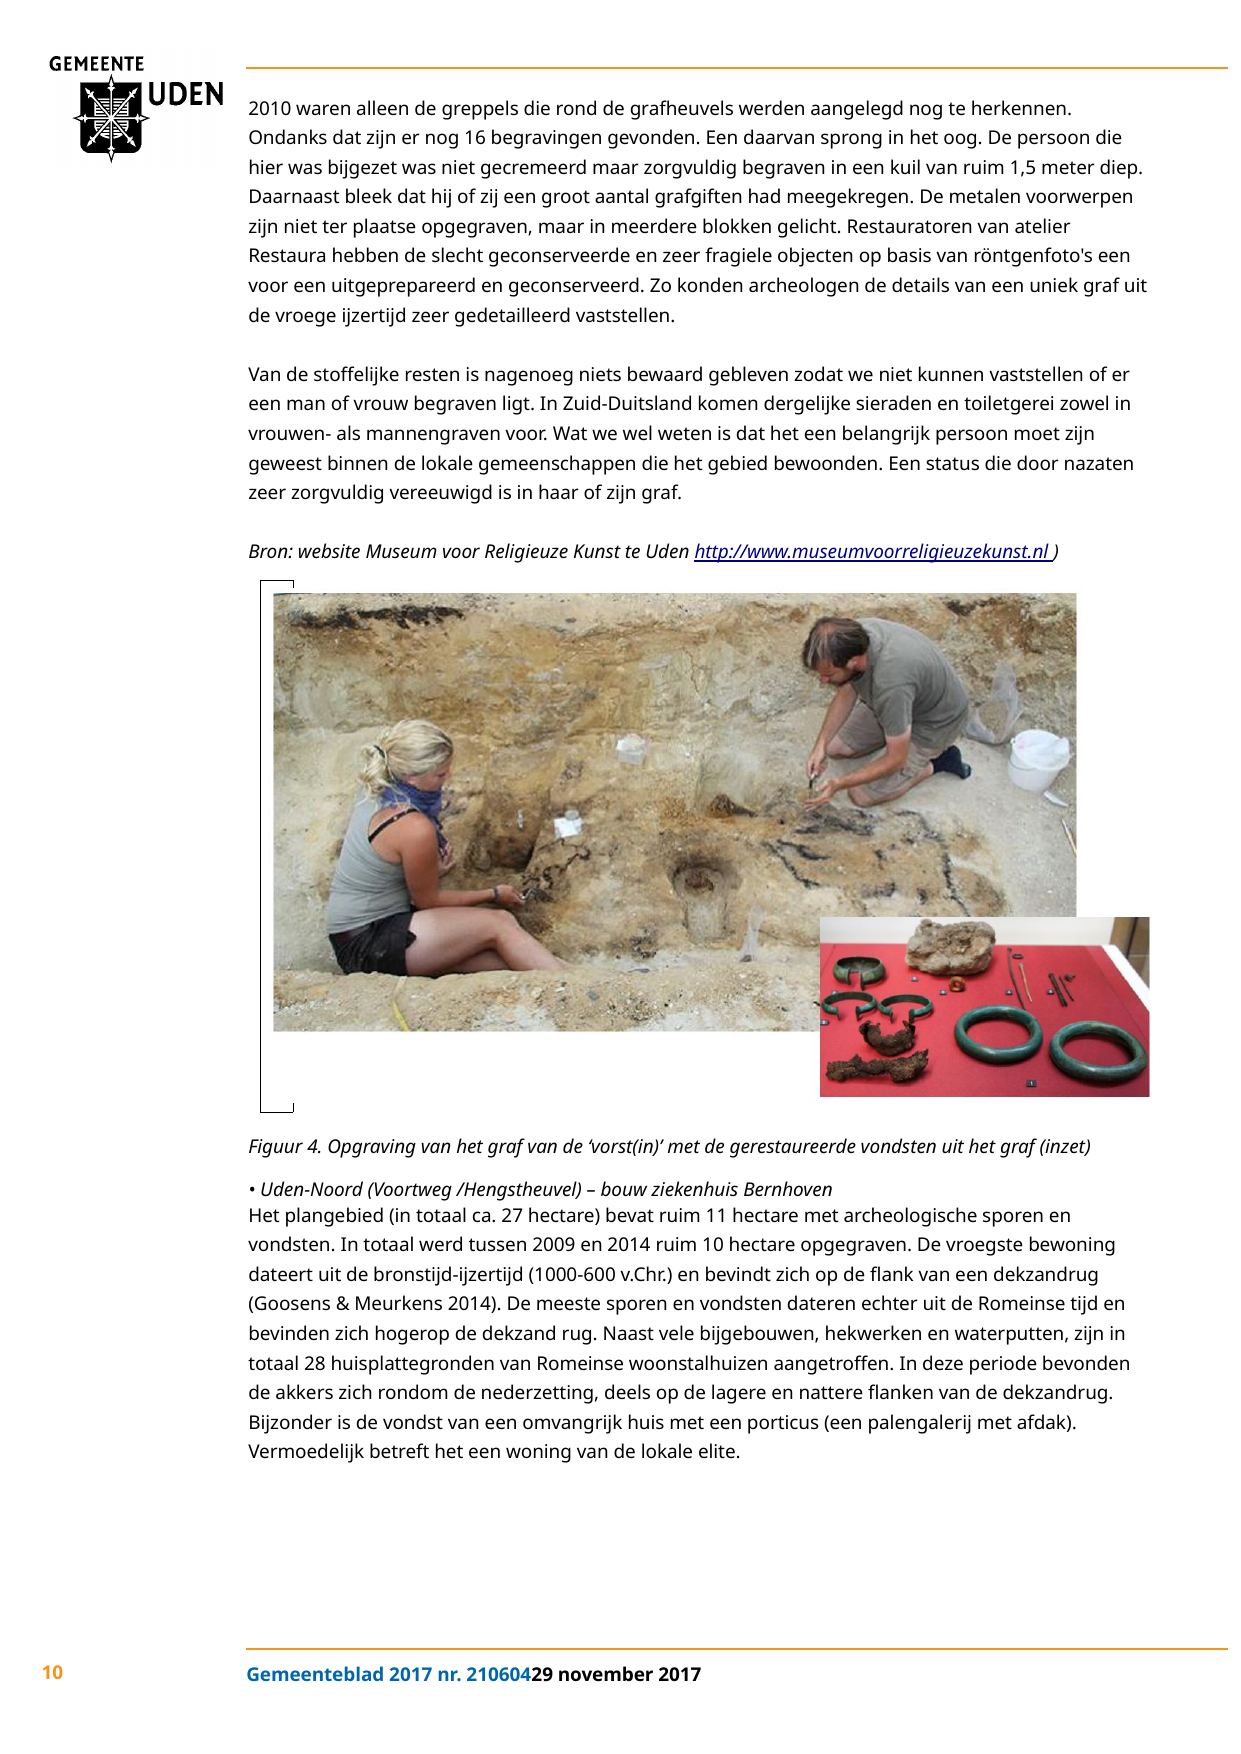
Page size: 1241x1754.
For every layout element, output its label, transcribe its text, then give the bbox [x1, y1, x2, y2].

text 2010 waren alleen de greppels die rond de grafheuvels werden aangelegd nog te herkennen. Ondanks dat zijn er nog 16 begravingen gevonden. Een daarvan sprong in het oog. De persoon die hier was bijgezet was niet gecremeerd maar zorgvuldig begraven in een kuil van ruim 1,5 meter diep. Daarnaast bleek dat hij of zij een groot aantal grafgiften had meegekregen. De metalen voorwerpen zijn niet ter plaatse opgegraven, maar in meerdere blokken gelicht. Restauratoren van atelier Restaura hebben de slecht geconserveerde en zeer fragiele objecten op basis van röntgenfoto's een voor een uitgeprepareerd en geconserveerd. Zo konden archeologen de details van een uniek graf uit de vroege ijzertijd zeer gedetailleerd vaststellen. [248, 95, 1152, 328]
text Bron: website Museum voor Religieuze Kunst te Uden http://www.museumvoorreligieuzekunst.nl ) [248, 538, 1152, 564]
text Figuur 4. Opgraving van het graf van de ‘vorst(in)’ met de gerestaureerde vondsten uit het graf (inzet) [248, 1133, 1152, 1159]
text • Uden-Noord (Voortweg /Hengstheuvel) – bouw ziekenhuis Bernhoven [248, 1176, 1152, 1202]
picture [41, 47, 231, 172]
text Het plangebied (in totaal ca. 27 hectare) bevat ruim 11 hectare met archeologische sporen en vondsten. In totaal werd tussen 2009 en 2014 ruim 10 hectare opgegraven. De vroegste bewoning dateert uit de bronstijd-ijzertijd (1000-600 v.Chr.) en bevindt zich op de flank van een dekzandrug (Goosens & Meurkens 2014). De meeste sporen en vondsten dateren echter uit de Romeinse tijd en bevinden zich hogerop de dekzand rug. Naast vele bijgebouwen, hekwerken en waterputten, zijn in totaal 28 huisplattegronden van Romeinse woonstalhuizen aangetroffen. In deze periode bevonden de akkers zich rondom de nederzetting, deels op de lagere en nattere flanken van de dekzandrug. Bijzonder is de vondst van een omvangrijk huis met een porticus (een palengalerij met afdak). Vermoedelijk betreft het een woning van de lokale elite. [248, 1202, 1152, 1464]
picture [268, 588, 1155, 1103]
text Van de stoffelijke resten is nagenoeg niets bewaard gebleven zodat we niet kunnen vaststellen of er een man of vrouw begraven ligt. In Zuid-Duitsland komen dergelijke sieraden en toiletgerei zowel in vrouwen- als mannengraven voor. Wat we wel weten is dat het een belangrijk persoon moet zijn geweest binnen de lokale gemeenschappen die het gebied bewoonden. Een status die door nazaten zeer zorgvuldig vereeuwigd is in haar of zijn graf. [248, 361, 1152, 505]
